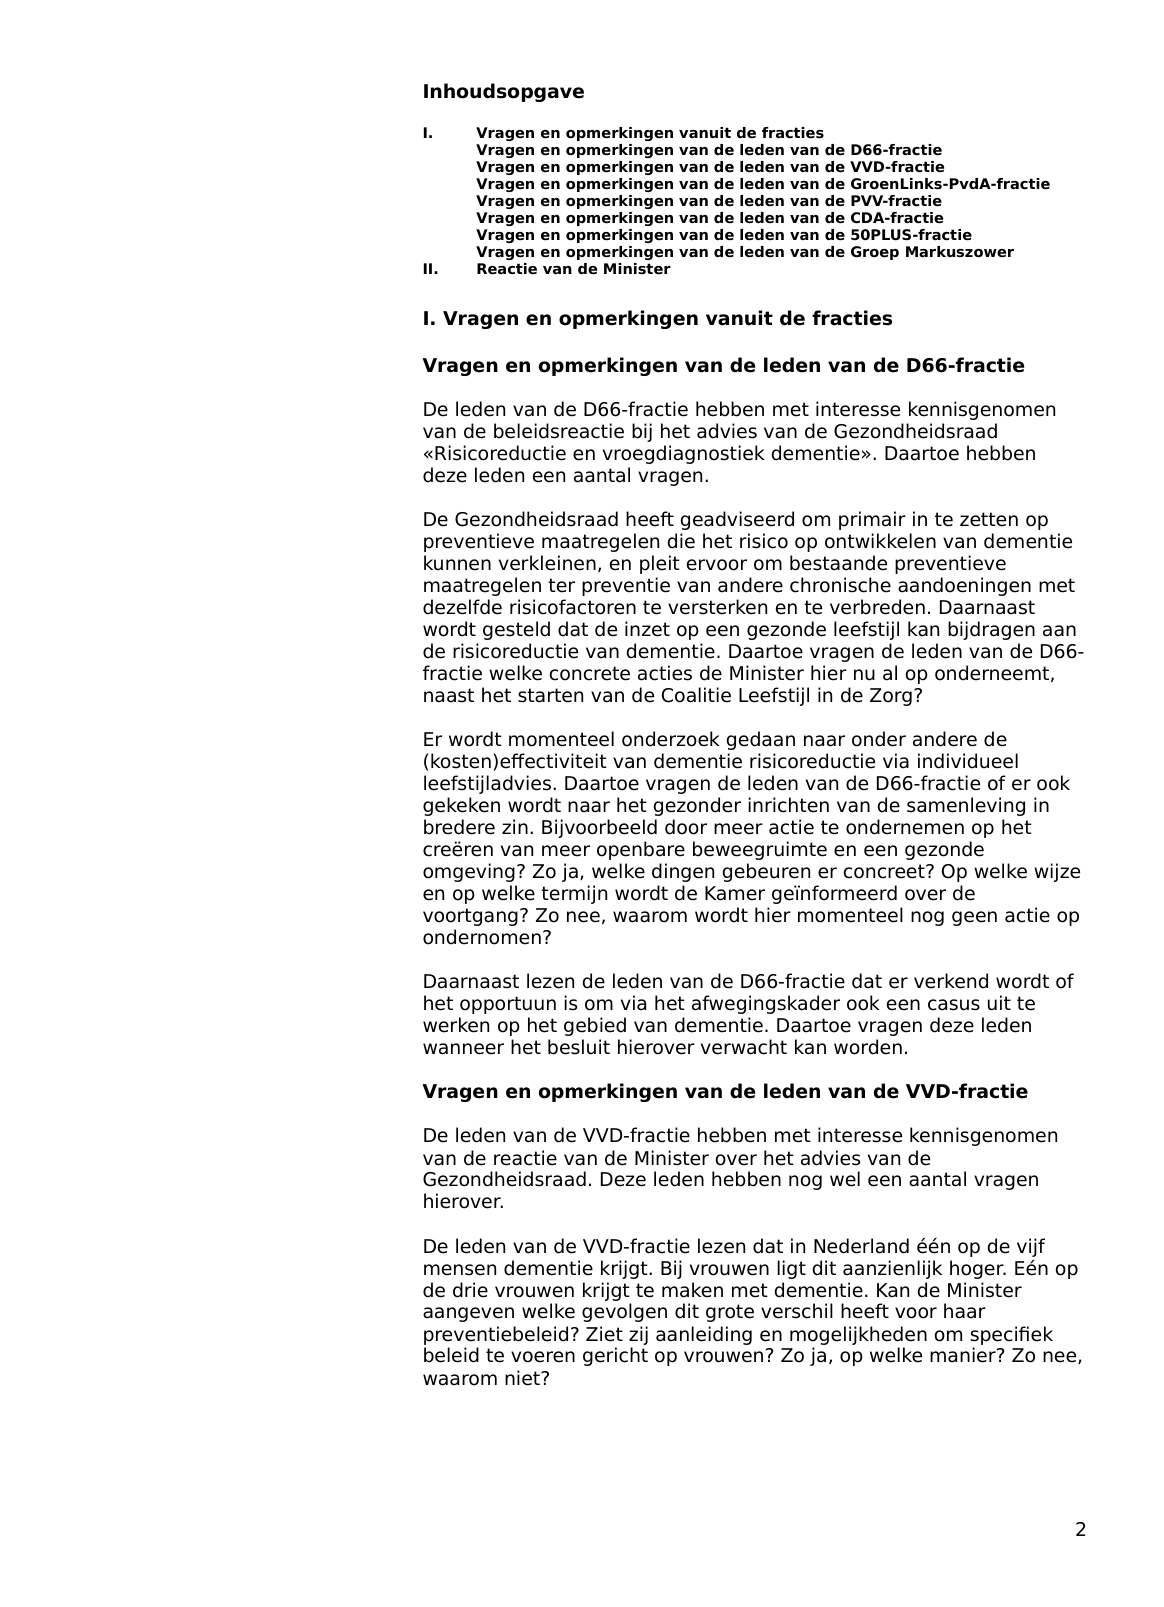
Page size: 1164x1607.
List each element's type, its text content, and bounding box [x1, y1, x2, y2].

text De Gezondheidsraad heeft geadviseerd om primair in te zetten op preventieve maatregelen die het risico op ontwikkelen van dementie kunnen verkleinen, en pleit ervoor om bestaande preventieve maatregelen ter preventie van andere chronische aandoeningen met dezelfde risicofactoren te versterken en te verbreden. Daarnaast wordt gesteld dat de inzet op een gezonde leefstijl kan bijdragen aan de risicoreductie van dementie. Daartoe vragen de leden van de D66-fractie welke concrete acties de Minister hier nu al op onderneemt, naast het starten van de Coalitie Leefstijl in de Zorg? [422, 509, 1087, 707]
text De leden van de VVD-fractie lezen dat in Nederland één op de vijf mensen dementie krijgt. Bij vrouwen ligt dit aanzienlijk hoger. Eén op de drie vrouwen krijgt te maken met dementie. Kan de Minister aangeven welke gevolgen dit grote verschil heeft voor haar preventiebeleid? Ziet zij aanleiding en mogelijkheden om specifiek beleid te voeren gericht op vrouwen? Zo ja, op welke manier? Zo nee, waarom niet? [422, 1236, 1087, 1389]
subtitle I. Vragen en opmerkingen vanuit de fracties [422, 308, 1087, 330]
table_header Vragen en opmerkingen vanuit de fracties [470, 125, 1087, 142]
table_cell Vragen en opmerkingen van de leden van de Groep Markuszower [470, 244, 1087, 261]
table_cell Vragen en opmerkingen van de leden van de CDA-fractie [470, 210, 1087, 227]
table_cell Vragen en opmerkingen van de leden van de VVD-fractie [470, 159, 1087, 176]
text Daarnaast lezen de leden van de D66-fractie dat er verkend wordt of het opportuun is om via het afwegingskader ook een casus uit te werken op het gebied van dementie. Daartoe vragen deze leden wanneer het besluit hierover verwacht kan worden. [422, 971, 1087, 1059]
text Er wordt momenteel onderzoek gedaan naar onder andere de (kosten)effectiviteit van dementie risicoreductie via individueel leefstijladvies. Daartoe vragen de leden van de D66-fractie of er ook gekeken wordt naar het gezonder inrichten van de samenleving in bredere zin. Bijvoorbeeld door meer actie te ondernemen op het creëren van meer openbare beweegruimte en een gezonde omgeving? Zo ja, welke dingen gebeuren er concreet? Op welke wijze en op welke termijn wordt de Kamer geïnformeerd over de voortgang? Zo nee, waarom wordt hier momenteel nog geen actie op ondernomen? [422, 729, 1087, 949]
table_cell [422, 142, 470, 159]
table_cell [422, 227, 470, 244]
table_cell Vragen en opmerkingen van de leden van de GroenLinks-PvdA-fractie [470, 176, 1087, 193]
table_cell Vragen en opmerkingen van de leden van de PVV-fractie [470, 193, 1087, 210]
table_cell [422, 244, 470, 261]
table_cell II. [422, 261, 470, 278]
table_cell [422, 176, 470, 193]
table_cell Vragen en opmerkingen van de leden van de D66-fractie [470, 142, 1087, 159]
subtitle Inhoudsopgave [422, 81, 1087, 103]
table_cell Vragen en opmerkingen van de leden van de 50PLUS-fractie [470, 227, 1087, 244]
table_cell [422, 210, 470, 227]
text De leden van de D66-fractie hebben met interesse kennisgenomen van de beleidsreactie bij het advies van de Gezondheidsraad «Risicoreductie en vroegdiagnostiek dementie». Daartoe hebben deze leden een aantal vragen. [422, 399, 1087, 487]
table_cell [422, 193, 470, 210]
table_cell [422, 159, 470, 176]
text De leden van de VVD-fractie hebben met interesse kennisgenomen van de reactie van de Minister over het advies van de Gezondheidsraad. Deze leden hebben nog wel een aantal vragen hierover. [422, 1125, 1087, 1213]
table_header I. [422, 125, 470, 142]
subtitle Vragen en opmerkingen van de leden van de VVD-fractie [422, 1081, 1087, 1103]
table_cell Reactie van de Minister [470, 261, 1087, 278]
subtitle Vragen en opmerkingen van de leden van de D66-fractie [422, 355, 1087, 377]
